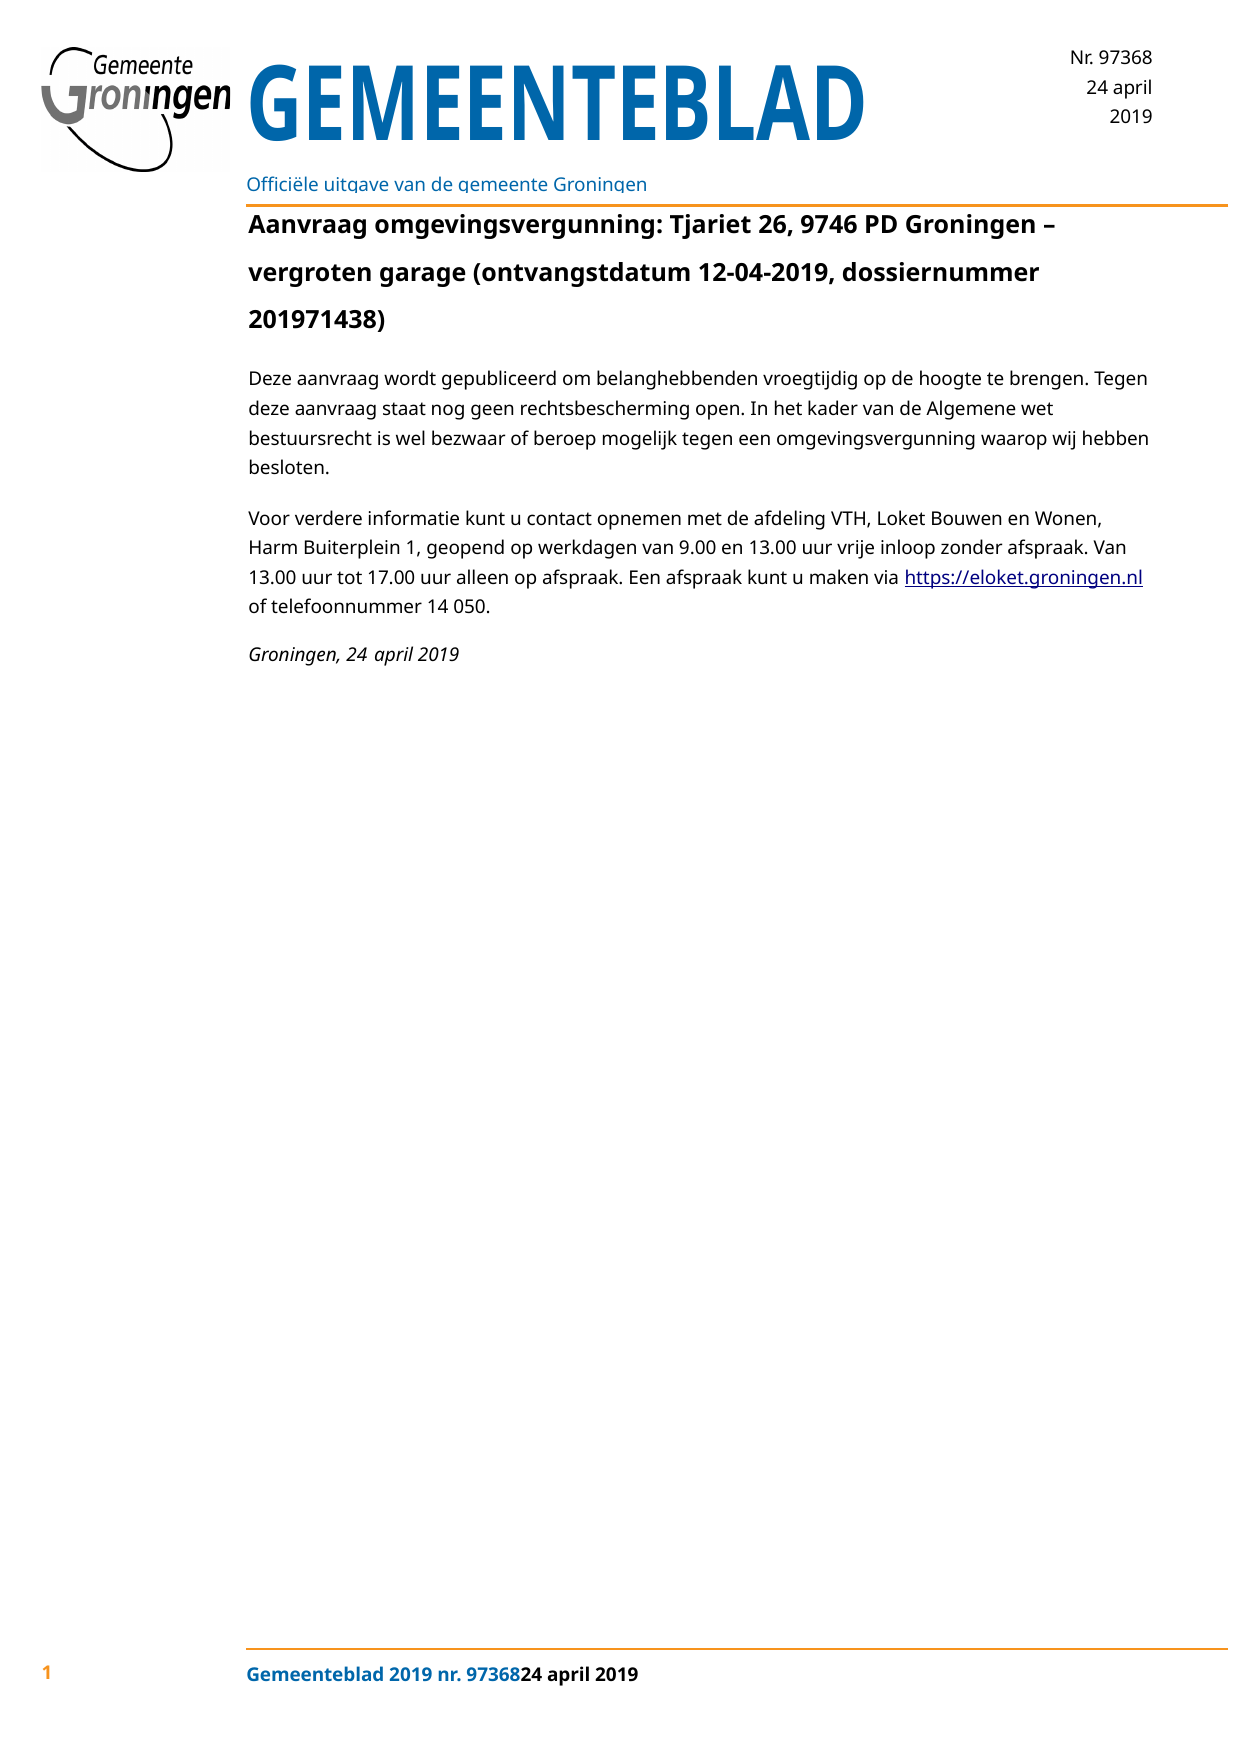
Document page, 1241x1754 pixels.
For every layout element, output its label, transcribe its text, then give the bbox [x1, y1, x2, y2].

text Aanvraag omgevingsvergunning: Tjariet 26, 9746 PD Groningen – vergroten garage (ontvangstdatum 12-04-2019, dossiernummer 201971438) [248, 207, 1152, 336]
text Groningen, 24 april 2019 [248, 641, 1152, 667]
picture [41, 47, 231, 172]
text Voor verdere informatie kunt u contact opnemen met de afdeling VTH, Loket Bouwen en Wonen, Harm Buiterplein 1, geopend op werkdagen van 9.00 en 13.00 uur vrije inloop zonder afspraak. Van 13.00 uur tot 17.00 uur alleen op afspraak. Een afspraak kunt u maken via https://eloket.groningen.nl of telefoonnummer 14 050. [248, 505, 1152, 619]
text Deze aanvraag wordt gepubliceerd om belanghebbenden vroegtijdig op de hoogte te brengen. Tegen deze aanvraag staat nog geen rechtsbescherming open. In het kader van de Algemene wet bestuursrecht is wel bezwaar of beroep mogelijk tegen een omgevingsvergunning waarop wij hebben besloten. [248, 366, 1152, 480]
